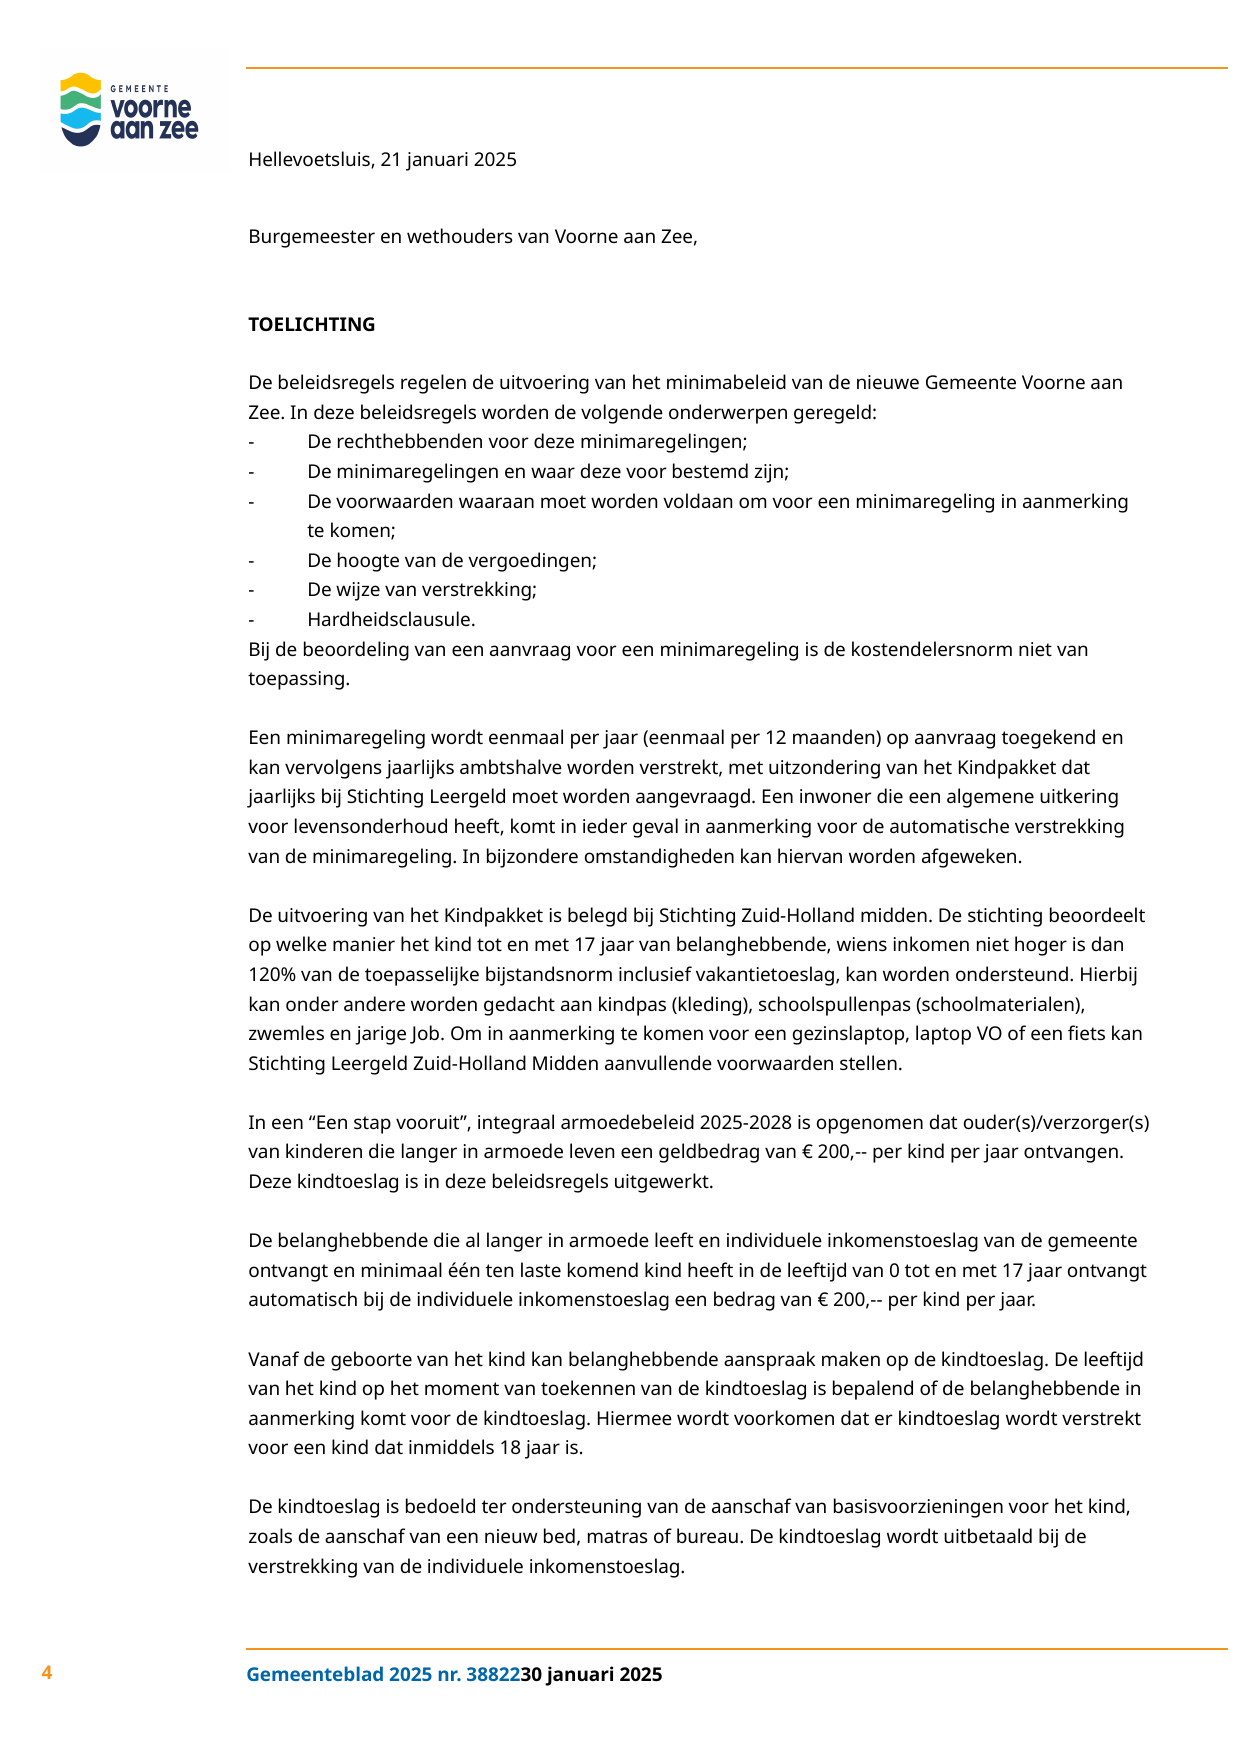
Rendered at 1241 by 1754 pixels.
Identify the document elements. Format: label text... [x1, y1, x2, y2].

text De belanghebbende die al langer in armoede leeft en individuele inkomenstoeslag van de gemeente ontvangt en minimaal één ten laste komend kind heeft in de leeftijd van 0 tot en met 17 jaar ontvangt automatisch bij de individuele inkomenstoeslag een bedrag van € 200,-- per kind per jaar. [248, 1227, 1152, 1312]
list De minimaregelingen en waar deze voor bestemd zijn; [248, 458, 1152, 484]
list De rechthebbenden voor deze minimaregelingen; [248, 429, 1152, 454]
text De kindtoeslag is bedoeld ter ondersteuning van de aanschaf van basisvoorzieningen voor het kind, zoals de aanschaf van een nieuw bed, matras of bureau. De kindtoeslag wordt uitbetaald bij de verstrekking van de individuele inkomenstoeslag. [248, 1494, 1152, 1578]
picture [41, 47, 231, 172]
text Een minimaregeling wordt eenmaal per jaar (eenmaal per 12 maanden) op aanvraag toegekend en kan vervolgens jaarlijks ambtshalve worden verstrekt, met uitzondering van het Kindpakket dat jaarlijks bij Stichting Leergeld moet worden aangevraagd. Een inwoner die een algemene uitkering voor levensonderhoud heeft, komt in ieder geval in aanmerking voor de automatische verstrekking van de minimaregeling. In bijzondere omstandigheden kan hiervan worden afgeweken. [248, 724, 1152, 868]
list De voorwaarden waaraan moet worden voldaan om voor een minimaregeling in aanmerking te komen; [248, 488, 1152, 543]
list De hoogte van de vergoedingen; [248, 547, 1152, 573]
text Bij de beoordeling van een aanvraag voor een minimaregeling is de kostendelersnorm niet van toepassing. [248, 636, 1152, 691]
text TOELICHTING [248, 301, 1152, 340]
text De uitvoering van het Kindpakket is belegd bij Stichting Zuid-Holland midden. De stichting beoordeelt op welke manier het kind tot en met 17 jaar van belanghebbende, wiens inkomen niet hoger is dan 120% van de toepasselijke bijstandsnorm inclusief vakantietoeslag, kan worden ondersteund. Hierbij kan onder andere worden gedacht aan kindpas (kleding), schoolspullenpas (schoolmaterialen), zwemles en jarige Job. Om in aanmerking te komen voor een gezinslaptop, laptop VO of een fiets kan Stichting Leergeld Zuid-Holland Midden aanvullende voorwaarden stellen. [248, 902, 1152, 1076]
list De wijze van verstrekking; [248, 577, 1152, 602]
list Hardheidsclausule. [248, 606, 1152, 632]
text In een “Een stap vooruit”, integraal armoedebeleid 2025-2028 is opgenomen dat ouder(s)/verzorger(s) van kinderen die langer in armoede leven een geldbedrag van € 200,-- per kind per jaar ontvangen. Deze kindtoeslag is in deze beleidsregels uitgewerkt. [248, 1109, 1152, 1194]
text De beleidsregels regelen de uitvoering van het minimabeleid van de nieuwe Gemeente Voorne aan Zee. In deze beleidsregels worden de volgende onderwerpen geregeld: [248, 369, 1152, 425]
text Vanaf de geboorte van het kind kan belanghebbende aanspraak maken op de kindtoeslag. De leeftijd van het kind op het moment van toekennen van de kindtoeslag is bepalend of de belanghebbende in aanmerking komt voor de kindtoeslag. Hiermee wordt voorkomen dat er kindtoeslag wordt verstrekt voor een kind dat inmiddels 18 jaar is. [248, 1346, 1152, 1460]
text Burgemeester en wethouders van Voorne aan Zee, [248, 223, 1152, 249]
text Hellevoetsluis, 21 januari 2025 [248, 146, 1152, 172]
